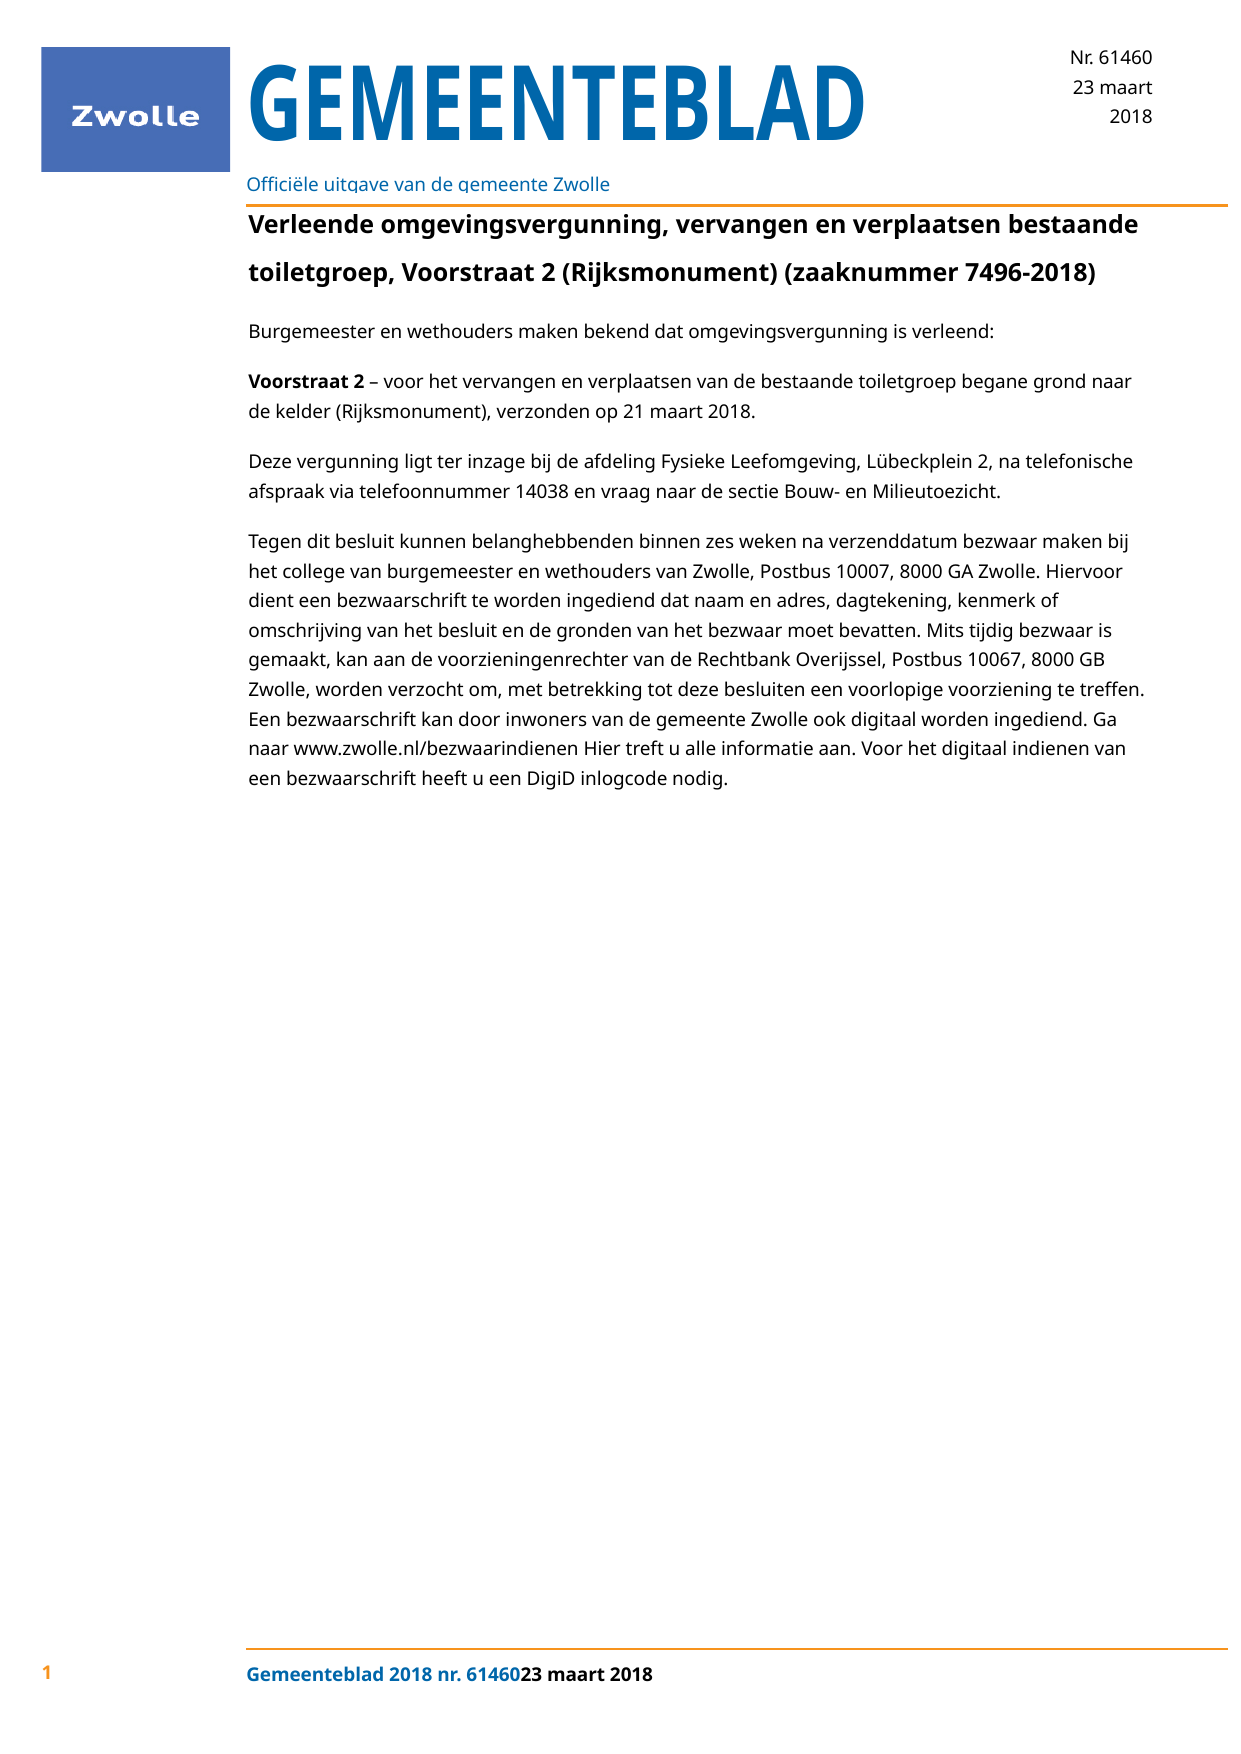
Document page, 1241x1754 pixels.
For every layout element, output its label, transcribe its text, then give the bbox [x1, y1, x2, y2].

picture [41, 47, 231, 172]
text Deze vergunning ligt ter inzage bij de afdeling Fysieke Leefomgeving, Lübeckplein 2, na telefonische afspraak via telefoonnummer 14038 en vraag naar de sectie Bouw- en Milieutoezicht. [248, 448, 1152, 504]
text Voorstraat 2 – voor het vervangen en verplaatsen van de bestaande toiletgroep begane grond naar de kelder (Rijksmonument), verzonden op 21 maart 2018. [248, 368, 1152, 424]
text Verleende omgevingsvergunning, vervangen en verplaatsen bestaande toiletgroep, Voorstraat 2 (Rijksmonument) (zaaknummer 7496-2018) [248, 207, 1152, 288]
text Tegen dit besluit kunnen belanghebbenden binnen zes weken na verzenddatum bezwaar maken bij het college van burgemeester en wethouders van Zwolle, Postbus 10007, 8000 GA Zwolle. Hiervoor dient een bezwaarschrift te worden ingediend dat naam en adres, dagtekening, kenmerk of omschrijving van het besluit en de gronden van het bezwaar moet bevatten. Mits tijdig bezwaar is gemaakt, kan aan de voorzieningenrechter van de Rechtbank Overijssel, Postbus 10067, 8000 GB Zwolle, worden verzocht om, met betrekking tot deze besluiten een voorlopige voorziening te treffen. Een bezwaarschrift kan door inwoners van de gemeente Zwolle ook digitaal worden ingediend. Ga naar www.zwolle.nl/bezwaarindienen Hier treft u alle informatie aan. Voor het digitaal indienen van een bezwaarschrift heeft u een DigiD inlogcode nodig. [248, 528, 1152, 791]
text Burgemeester en wethouders maken bekend dat omgevingsvergunning is verleend: [248, 318, 1152, 344]
